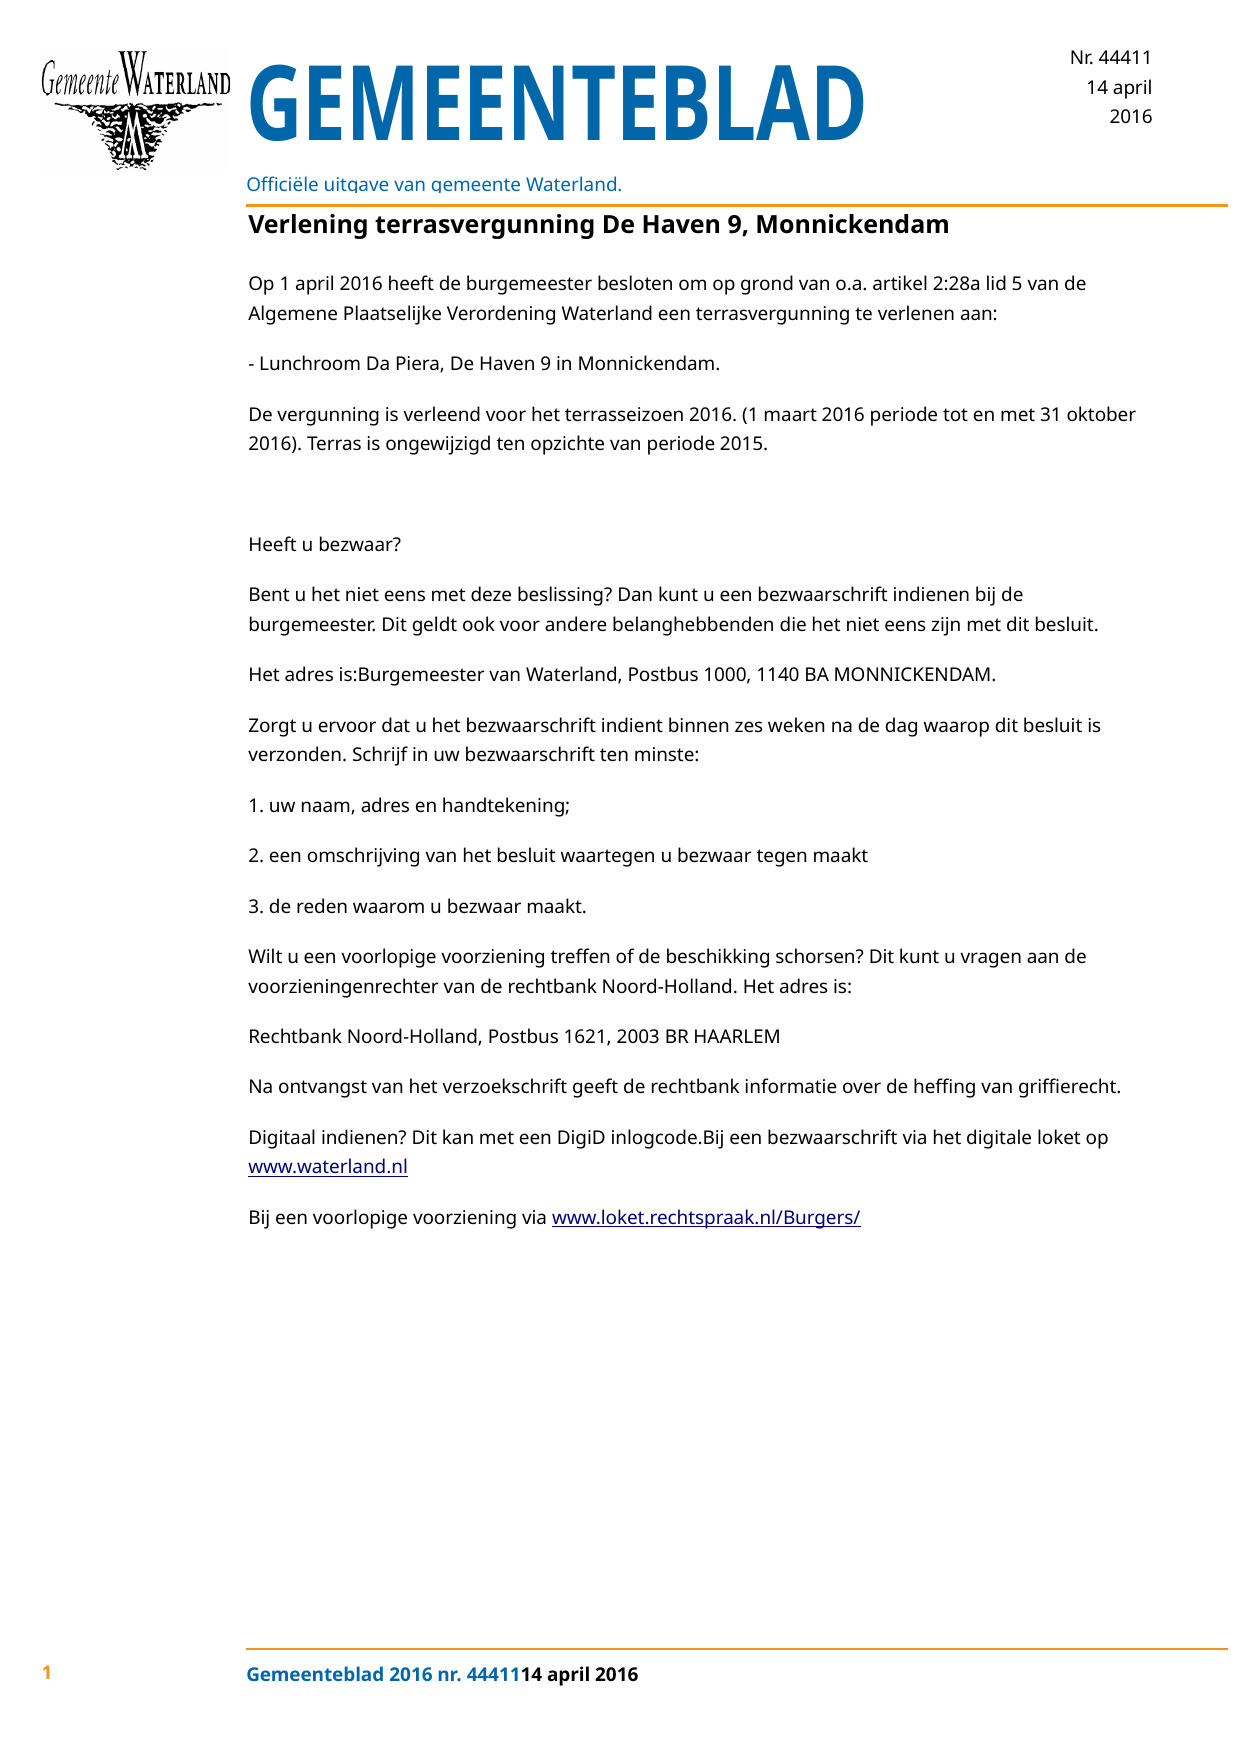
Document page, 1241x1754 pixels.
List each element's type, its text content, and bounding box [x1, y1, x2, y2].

text 1. uw naam, adres en handtekening; [248, 792, 1152, 818]
text - Lunchroom Da Piera, De Haven 9 in Monnickendam. [248, 350, 1152, 376]
text Digitaal indienen? Dit kan met een DigiD inlogcode.Bij een bezwaarschrift via het digitale loket op www.waterland.nl [248, 1124, 1152, 1179]
text Bent u het niet eens met deze beslissing? Dan kunt u een bezwaarschrift indienen bij de burgemeester. Dit geldt ook voor andere belanghebbenden die het niet eens zijn met dit besluit. [248, 582, 1152, 637]
text Wilt u een voorlopige voorziening treffen of de beschikking schorsen? Dit kunt u vragen aan de voorzieningenrechter van de rechtbank Noord-Holland. Het adres is: [248, 943, 1152, 998]
text Zorgt u ervoor dat u het bezwaarschrift indient binnen zes weken na de dag waarop dit besluit is verzonden. Schrijf in uw bezwaarschrift ten minste: [248, 712, 1152, 767]
text Het adres is:Burgemeester van Waterland, Postbus 1000, 1140 BA MONNICKENDAM. [248, 662, 1152, 687]
text Bij een voorlopige voorziening via www.loket.rechtspraak.nl/Burgers/ [248, 1204, 1152, 1230]
text Op 1 april 2016 heeft de burgemeester besloten om op grond van o.a. artikel 2:28a lid 5 van de Algemene Plaatselijke Verordening Waterland een terrasvergunning te verlenen aan: [248, 270, 1152, 326]
text De vergunning is verleend voor het terrasseizoen 2016. (1 maart 2016 periode tot en met 31 oktober 2016). Terras is ongewijzigd ten opzichte van periode 2015. [248, 401, 1152, 456]
picture [41, 47, 231, 172]
text Verlening terrasvergunning De Haven 9, Monnickendam [248, 207, 1152, 241]
text Rechtbank Noord-Holland, Postbus 1621, 2003 BR HAARLEM [248, 1023, 1152, 1049]
text 3. de reden waarom u bezwaar maakt. [248, 893, 1152, 918]
text 2. een omschrijving van het besluit waartegen u bezwaar tegen maakt [248, 842, 1152, 868]
text Heeft u bezwaar? [248, 531, 1152, 557]
text Na ontvangst van het verzoekschrift geeft de rechtbank informatie over de heffing van griffierecht. [248, 1074, 1152, 1099]
